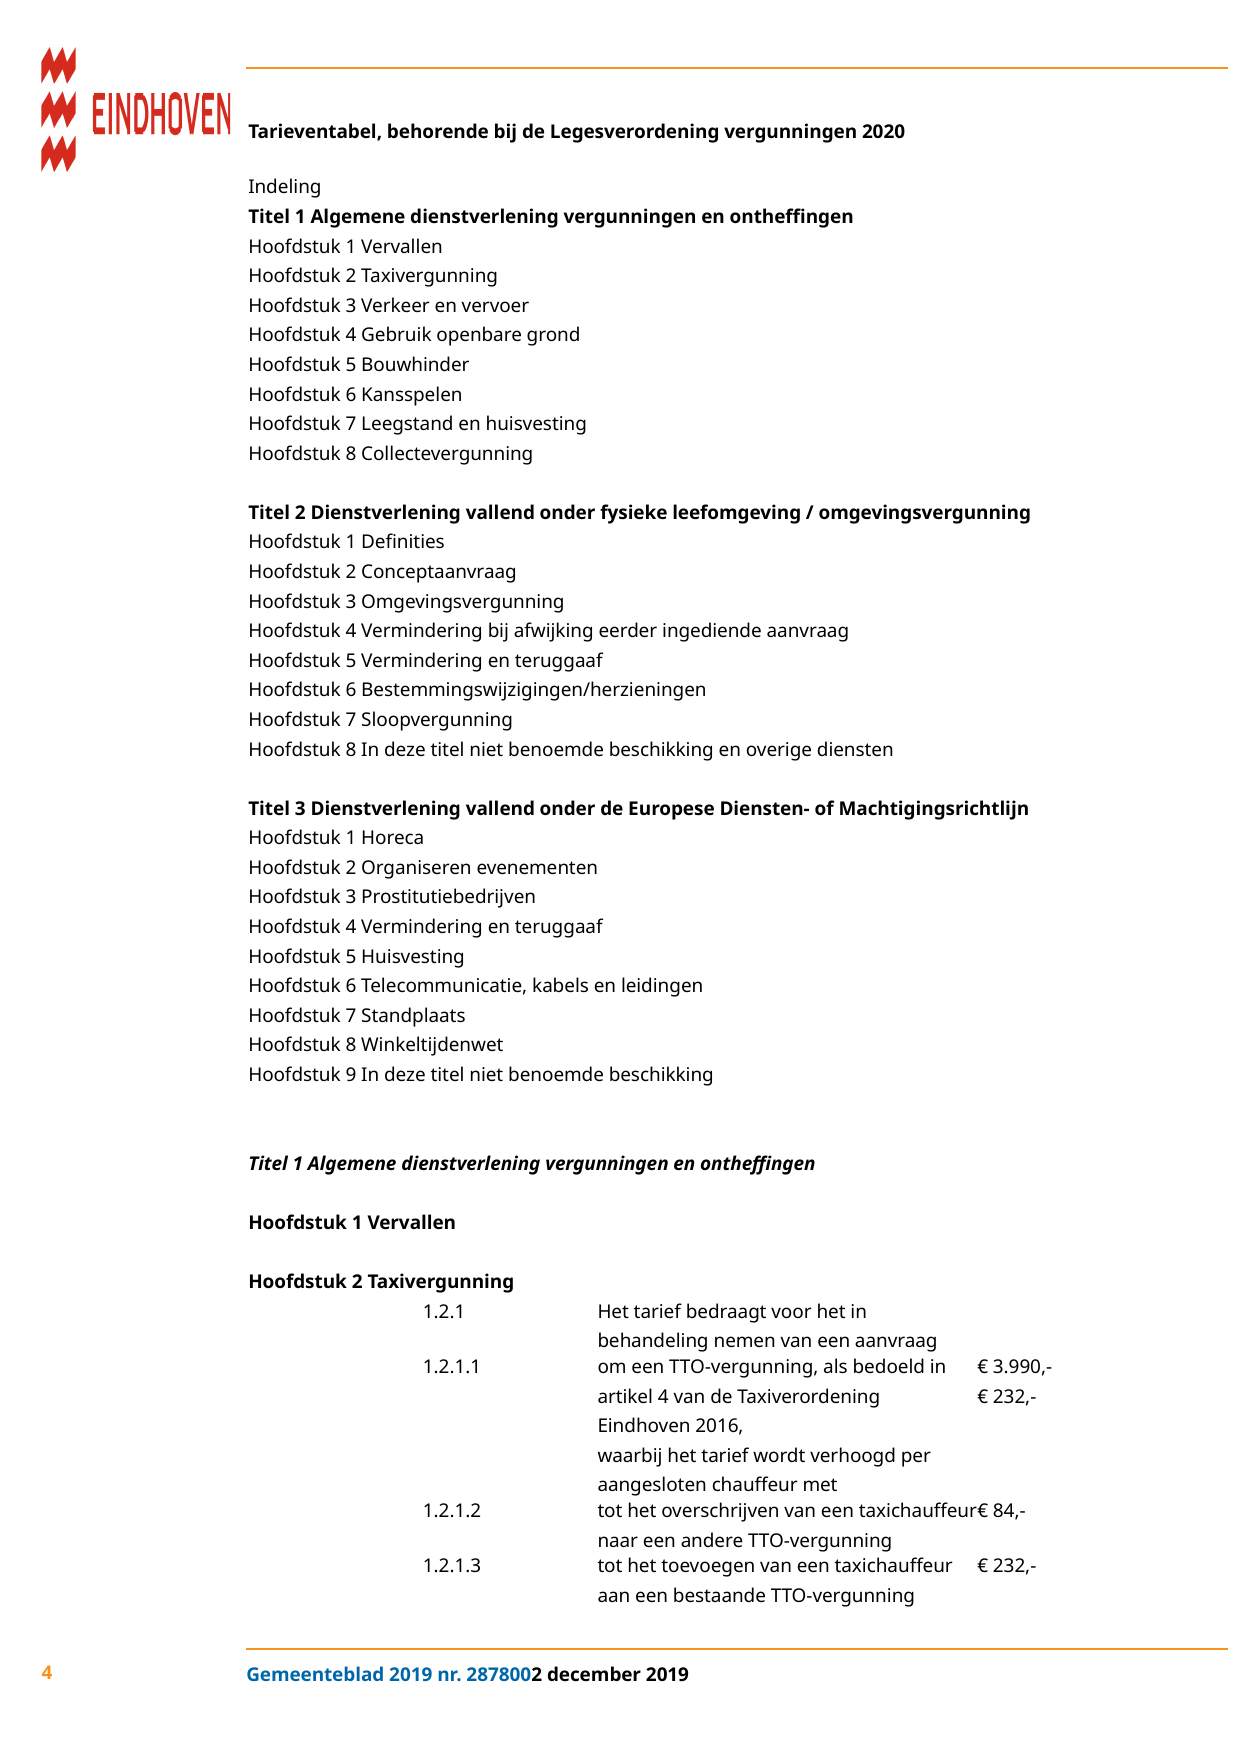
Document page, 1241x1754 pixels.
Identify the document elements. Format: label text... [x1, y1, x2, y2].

text Hoofdstuk 2 Taxivergunning [248, 1268, 1152, 1294]
text Tarieventabel, behorende bij de Legesverordening vergunningen 2020 [248, 116, 1152, 144]
text Hoofdstuk 4 Vermindering en teruggaaf [248, 913, 1152, 939]
picture [41, 47, 231, 172]
text Hoofdstuk 8 In deze titel niet benoemde beschikking en overige diensten [248, 736, 1152, 762]
text Hoofdstuk 5 Vermindering en teruggaaf [248, 647, 1152, 673]
text Hoofdstuk 6 Bestemmingswijzigingen/herzieningen [248, 677, 1152, 702]
table_cell [248, 1498, 423, 1553]
text Titel 2 Dienstverlening vallend onder fysieke leefomgeving / omgevingsvergunning [248, 499, 1152, 525]
table_header 1.2.1 [423, 1298, 597, 1353]
text Hoofdstuk 3 Omgevingsvergunning [248, 588, 1152, 614]
table_cell 1.2.1.1 [423, 1353, 597, 1497]
table_cell om een TTO-vergunning, als bedoeld in artikel 4 van de Taxiverordening Eindhoven 2016, waarbij het tarief wordt verhoogd per aangesloten chauffeur met [597, 1353, 977, 1497]
text Hoofdstuk 7 Sloopvergunning [248, 706, 1152, 732]
text Hoofdstuk 5 Huisvesting [248, 943, 1152, 969]
text Hoofdstuk 1 Vervallen [248, 1209, 1152, 1235]
text Hoofdstuk 1 Vervallen [248, 233, 1152, 259]
text Hoofdstuk 5 Bouwhinder [248, 351, 1152, 377]
table_cell € 232,- [977, 1553, 1152, 1608]
table_cell € 3.990,- € 232,- [977, 1353, 1152, 1497]
text Hoofdstuk 2 Organiseren evenementen [248, 854, 1152, 880]
table_cell [248, 1353, 423, 1497]
text Hoofdstuk 8 Winkeltijdenwet [248, 1032, 1152, 1057]
table_header Het tarief bedraagt voor het in behandeling nemen van een aanvraag [597, 1298, 977, 1353]
text Titel 1 Algemene dienstverlening vergunningen en ontheffingen [248, 1150, 1152, 1176]
table_cell € 84,- [977, 1498, 1152, 1553]
text Hoofdstuk 2 Taxivergunning [248, 262, 1152, 288]
text Hoofdstuk 3 Verkeer en vervoer [248, 292, 1152, 318]
text Hoofdstuk 4 Vermindering bij afwijking eerder ingediende aanvraag [248, 617, 1152, 643]
text Hoofdstuk 8 Collectevergunning [248, 440, 1152, 466]
text Hoofdstuk 1 Horeca [248, 824, 1152, 850]
table_header [248, 1298, 423, 1353]
text Hoofdstuk 6 Kansspelen [248, 381, 1152, 407]
text Hoofdstuk 1 Definities [248, 529, 1152, 554]
table_cell 1.2.1.2 [423, 1498, 597, 1553]
text Hoofdstuk 9 In deze titel niet benoemde beschikking [248, 1061, 1152, 1087]
text Hoofdstuk 4 Gebruik openbare grond [248, 322, 1152, 347]
text Hoofdstuk 2 Conceptaanvraag [248, 558, 1152, 584]
text Hoofdstuk 6 Telecommunicatie, kabels en leidingen [248, 972, 1152, 998]
table_cell tot het overschrijven van een taxichauffeur naar een andere TTO-vergunning [597, 1498, 977, 1553]
text Indeling [248, 174, 1152, 199]
table_cell [248, 1553, 423, 1608]
text Hoofdstuk 7 Standplaats [248, 1002, 1152, 1028]
table_header [977, 1298, 1152, 1353]
table_cell 1.2.1.3 [423, 1553, 597, 1608]
text Titel 3 Dienstverlening vallend onder de Europese Diensten- of Machtigingsrichtlijn [248, 795, 1152, 821]
text Hoofdstuk 3 Prostitutiebedrijven [248, 884, 1152, 909]
text Titel 1 Algemene dienstverlening vergunningen en ontheffingen [248, 203, 1152, 229]
table_cell tot het toevoegen van een taxichauffeur aan een bestaande TTO-vergunning [597, 1553, 977, 1608]
text Hoofdstuk 7 Leegstand en huisvesting [248, 410, 1152, 436]
